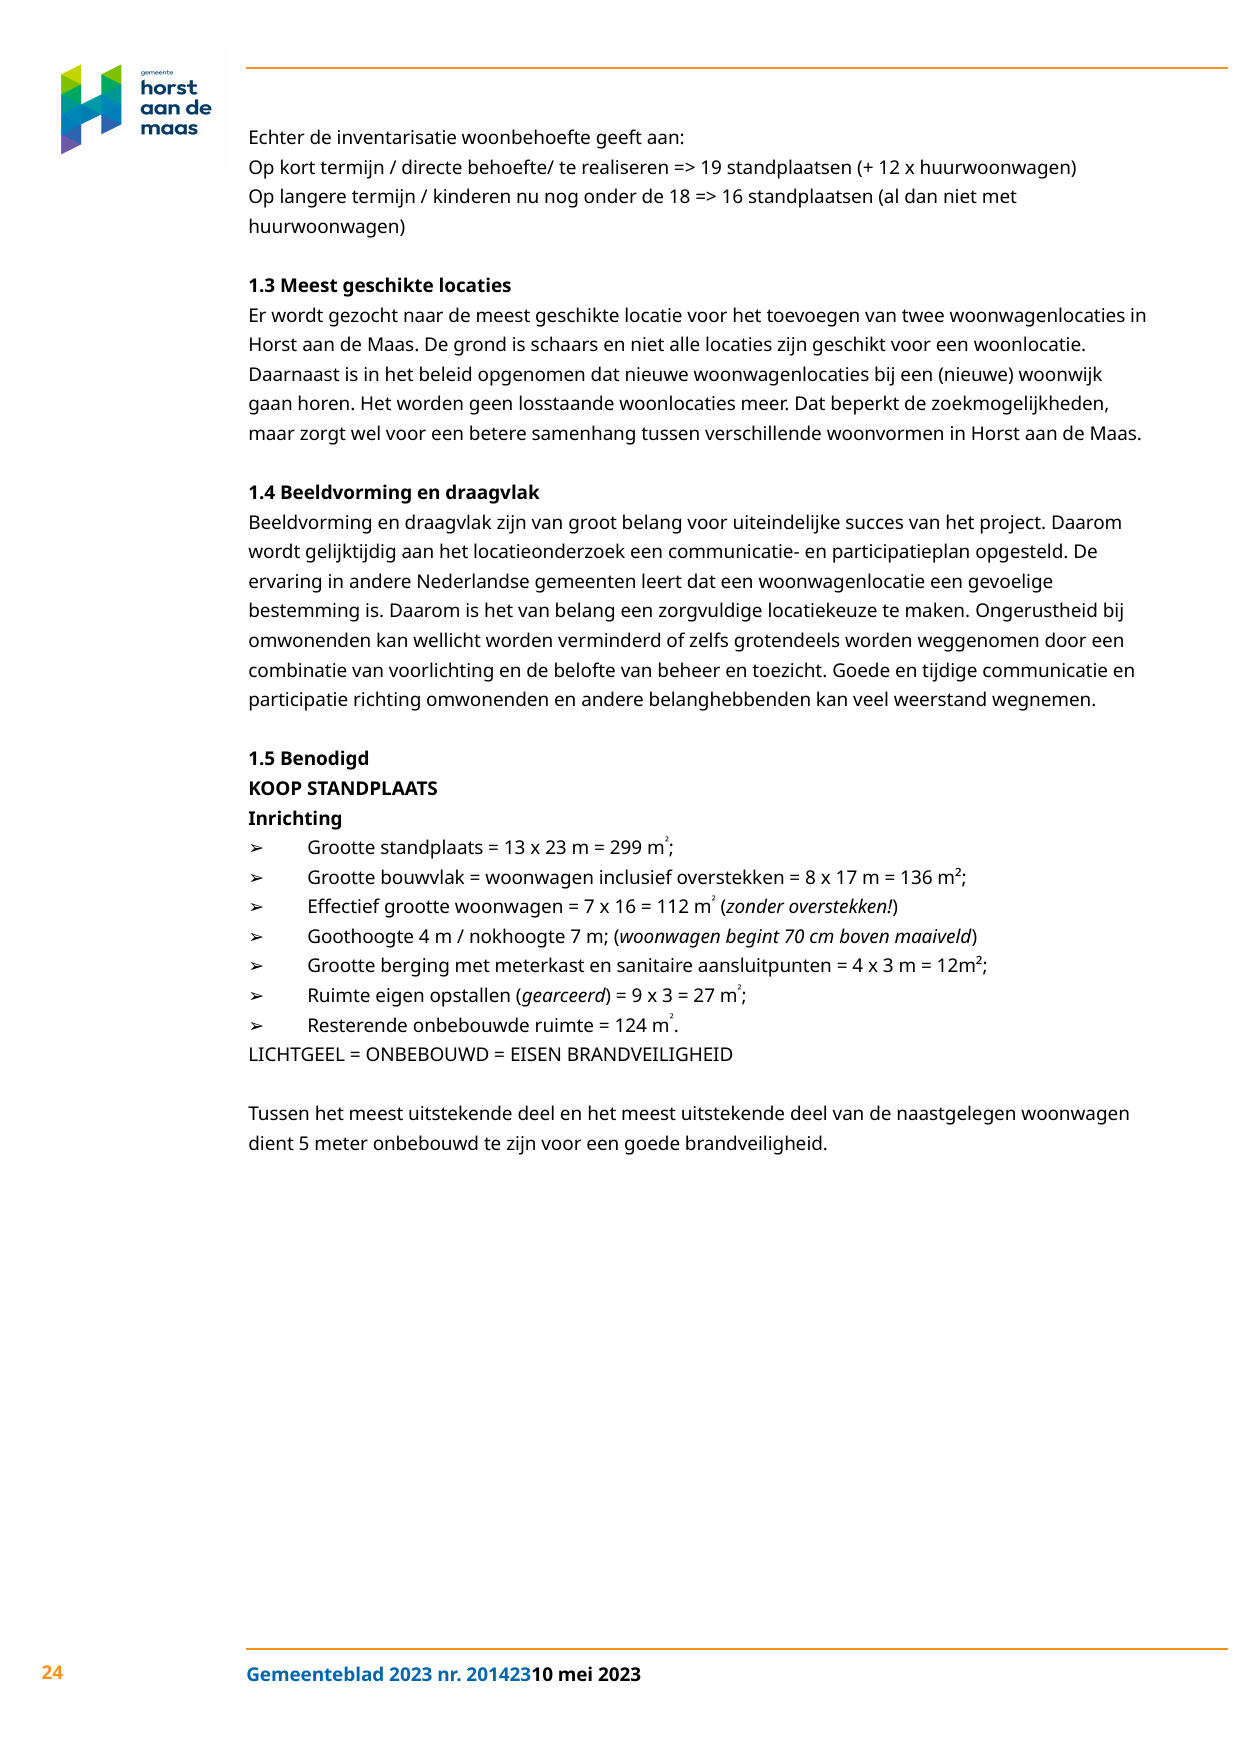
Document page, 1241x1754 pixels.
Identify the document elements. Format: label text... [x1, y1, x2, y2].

text 1.5 Benodigd [248, 746, 1152, 771]
text KOOP STANDPLAATS [248, 775, 1152, 801]
list Grootte standplaats = 13 x 23 m = 299 m²; [248, 834, 1152, 860]
list Resterende onbebouwde ruimte = 124 m². [248, 1012, 1152, 1038]
list Grootte bouwvlak = woonwagen inclusief overstekken = 8 x 17 m = 136 m²; [248, 864, 1152, 890]
list Effectief grootte woonwagen = 7 x 16 = 112 m² (zonder overstekken!) [248, 893, 1152, 919]
text Op kort termijn / directe behoefte/ te realiseren => 19 standplaatsen (+ 12 x huurwoonwagen) [248, 154, 1152, 180]
text 1.3 Meest geschikte locaties [248, 272, 1152, 298]
list Ruimte eigen opstallen (gearceerd) = 9 x 3 = 27 m²; [248, 982, 1152, 1008]
text 1.4 Beeldvorming en draagvlak [248, 479, 1152, 505]
list Goothoogte 4 m / nokhoogte 7 m; (woonwagen begint 70 cm boven maaiveld) [248, 923, 1152, 949]
text Echter de inventarisatie woonbehoefte geeft aan: [248, 124, 1152, 150]
text Inrichting [248, 805, 1152, 831]
text Beeldvorming en draagvlak zijn van groot belang voor uiteindelijke succes van het project. Daarom wordt gelijktijdig aan het locatieonderzoek een communicatie- en participatieplan opgesteld. De ervaring in andere Nederlandse gemeenten leert dat een woonwagenlocatie een gevoelige bestemming is. Daarom is het van belang een zorgvuldige locatiekeuze te maken. Ongerustheid bij omwonenden kan wellicht worden verminderd of zelfs grotendeels worden weggenomen door een combinatie van voorlichting en de belofte van beheer en toezicht. Goede en tijdige communicatie en participatie richting omwonenden en andere belanghebbenden kan veel weerstand wegnemen. [248, 509, 1152, 712]
picture [41, 47, 231, 172]
list Grootte berging met meterkast en sanitaire aansluitpunten = 4 x 3 m = 12m²; [248, 953, 1152, 978]
text Er wordt gezocht naar de meest geschikte locatie voor het toevoegen van twee woonwagenlocaties in Horst aan de Maas. De grond is schaars en niet alle locaties zijn geschikt voor een woonlocatie. Daarnaast is in het beleid opgenomen dat nieuwe woonwagenlocaties bij een (nieuwe) woonwijk gaan horen. Het worden geen losstaande woonlocaties meer. Dat beperkt de zoekmogelijkheden, maar zorgt wel voor een betere samenhang tussen verschillende woonvormen in Horst aan de Maas. [248, 302, 1152, 446]
text Tussen het meest uitstekende deel en het meest uitstekende deel van de naastgelegen woonwagen dient 5 meter onbebouwd te zijn voor een goede brandveiligheid. [248, 1101, 1152, 1156]
text Op langere termijn / kinderen nu nog onder de 18 => 16 standplaatsen (al dan niet met huurwoonwagen) [248, 183, 1152, 239]
text LICHTGEEL = ONBEBOUWD = EISEN BRANDVEILIGHEID [248, 1041, 1152, 1067]
